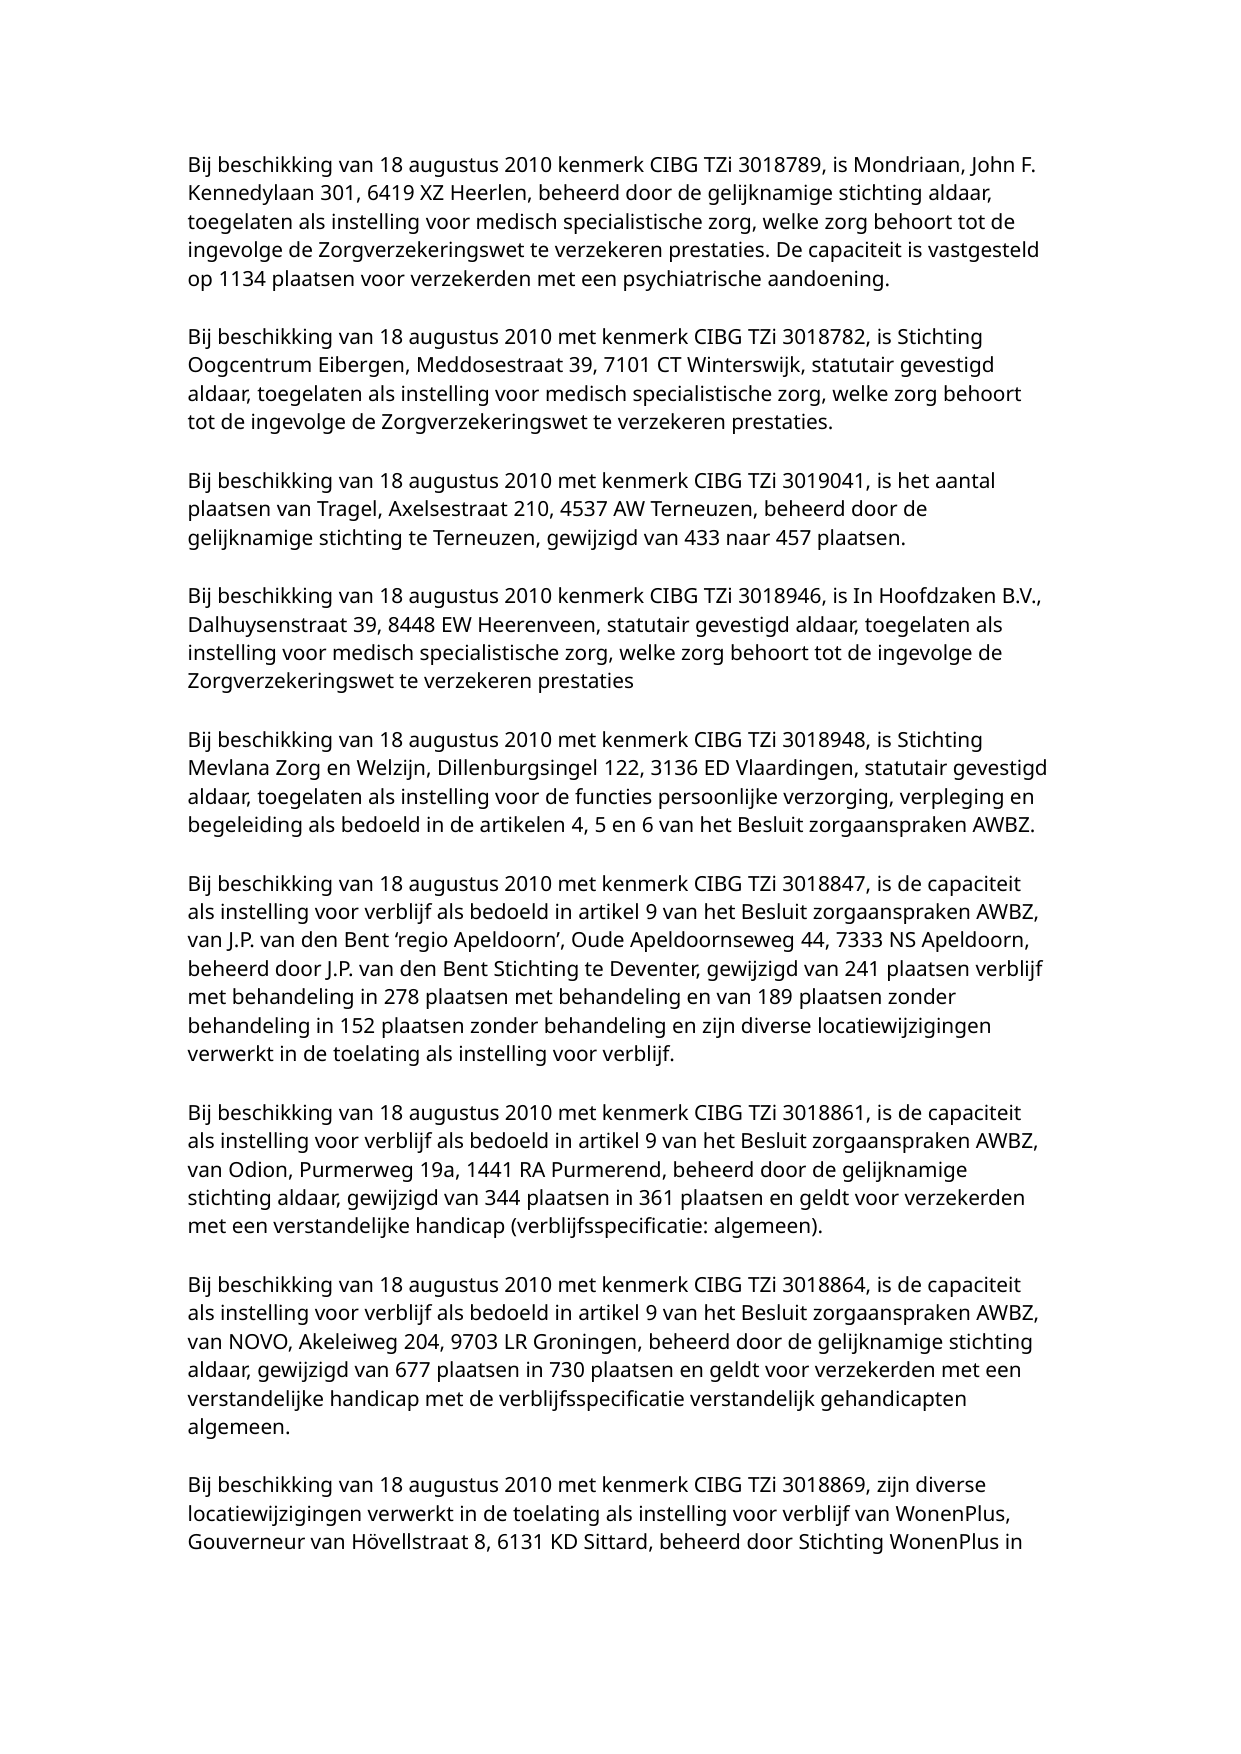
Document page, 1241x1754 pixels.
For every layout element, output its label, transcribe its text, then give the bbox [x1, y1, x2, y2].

text Bij beschikking van 18 augustus 2010 met kenmerk CIBG TZi 3018782, is Stichting Oogcentrum Eibergen, Meddosestraat 39, 7101 CT Winterswijk, statutair gevestigd aldaar, toegelaten als instelling voor medisch specialistische zorg, welke zorg behoort tot de ingevolge de Zorgverzekeringswet te verzekeren prestaties. [187, 322, 1053, 436]
text Bij beschikking van 18 augustus 2010 met kenmerk CIBG TZi 3018861, is de capaciteit als instelling voor verblijf als bedoeld in artikel 9 van het Besluit zorgaanspraken AWBZ, van Odion, Purmerweg 19a, 1441 RA Purmerend, beheerd door de gelijknamige stichting aldaar, gewijzigd van 344 plaatsen in 361 plaatsen en geldt voor verzekerden met een verstandelijke handicap (verblijfsspecificatie: algemeen). [187, 1098, 1053, 1240]
text Bij beschikking van 18 augustus 2010 kenmerk CIBG TZi 3018946, is In Hoofdzaken B.V., Dalhuysenstraat 39, 8448 EW Heerenveen, statutair gevestigd aldaar, toegelaten als instelling voor medisch specialistische zorg, welke zorg behoort tot de ingevolge de Zorgverzekeringswet te verzekeren prestaties [187, 581, 1053, 695]
text Bij beschikking van 18 augustus 2010 met kenmerk CIBG TZi 3018948, is Stichting Mevlana Zorg en Welzijn, Dillenburgsingel 122, 3136 ED Vlaardingen, statutair gevestigd aldaar, toegelaten als instelling voor de functies persoonlijke verzorging, verpleging en begeleiding als bedoeld in de artikelen 4, 5 en 6 van het Besluit zorgaanspraken AWBZ. [187, 725, 1053, 839]
text Bij beschikking van 18 augustus 2010 met kenmerk CIBG TZi 3019041, is het aantal plaatsen van Tragel, Axelsestraat 210, 4537 AW Terneuzen, beheerd door de gelijknamige stichting te Terneuzen, gewijzigd van 433 naar 457 plaatsen. [187, 466, 1053, 551]
text Bij beschikking van 18 augustus 2010 met kenmerk CIBG TZi 3018864, is de capaciteit als instelling voor verblijf als bedoeld in artikel 9 van het Besluit zorgaanspraken AWBZ, van NOVO, Akeleiweg 204, 9703 LR Groningen, beheerd door de gelijknamige stichting aldaar, gewijzigd van 677 plaatsen in 730 plaatsen en geldt voor verzekerden met een verstandelijke handicap met de verblijfsspecificatie verstandelijk gehandicapten algemeen. [187, 1270, 1053, 1441]
text Bij beschikking van 18 augustus 2010 met kenmerk CIBG TZi 3018869, zijn diverse locatiewijzigingen verwerkt in de toelating als instelling voor verblijf van WonenPlus, Gouverneur van Hövellstraat 8, 6131 KD Sittard, beheerd door Stichting WonenPlus in [187, 1471, 1053, 1556]
text Bij beschikking van 18 augustus 2010 met kenmerk CIBG TZi 3018847, is de capaciteit als instelling voor verblijf als bedoeld in artikel 9 van het Besluit zorgaanspraken AWBZ, van J.P. van den Bent ‘regio Apeldoorn’, Oude Apeldoornseweg 44, 7333 NS Apeldoorn, beheerd door J.P. van den Bent Stichting te Deventer, gewijzigd van 241 plaatsen verblijf met behandeling in 278 plaatsen met behandeling en van 189 plaatsen zonder behandeling in 152 plaatsen zonder behandeling en zijn diverse locatiewijzigingen verwerkt in de toelating als instelling voor verblijf. [187, 869, 1053, 1068]
text Bij beschikking van 18 augustus 2010 kenmerk CIBG TZi 3018789, is Mondriaan, John F. Kennedylaan 301, 6419 XZ Heerlen, beheerd door de gelijknamige stichting aldaar, toegelaten als instelling voor medisch specialistische zorg, welke zorg behoort tot de ingevolge de Zorgverzekeringswet te verzekeren prestaties. De capaciteit is vastgesteld op 1134 plaatsen voor verzekerden met een psychiatrische aandoening. [187, 150, 1053, 292]
